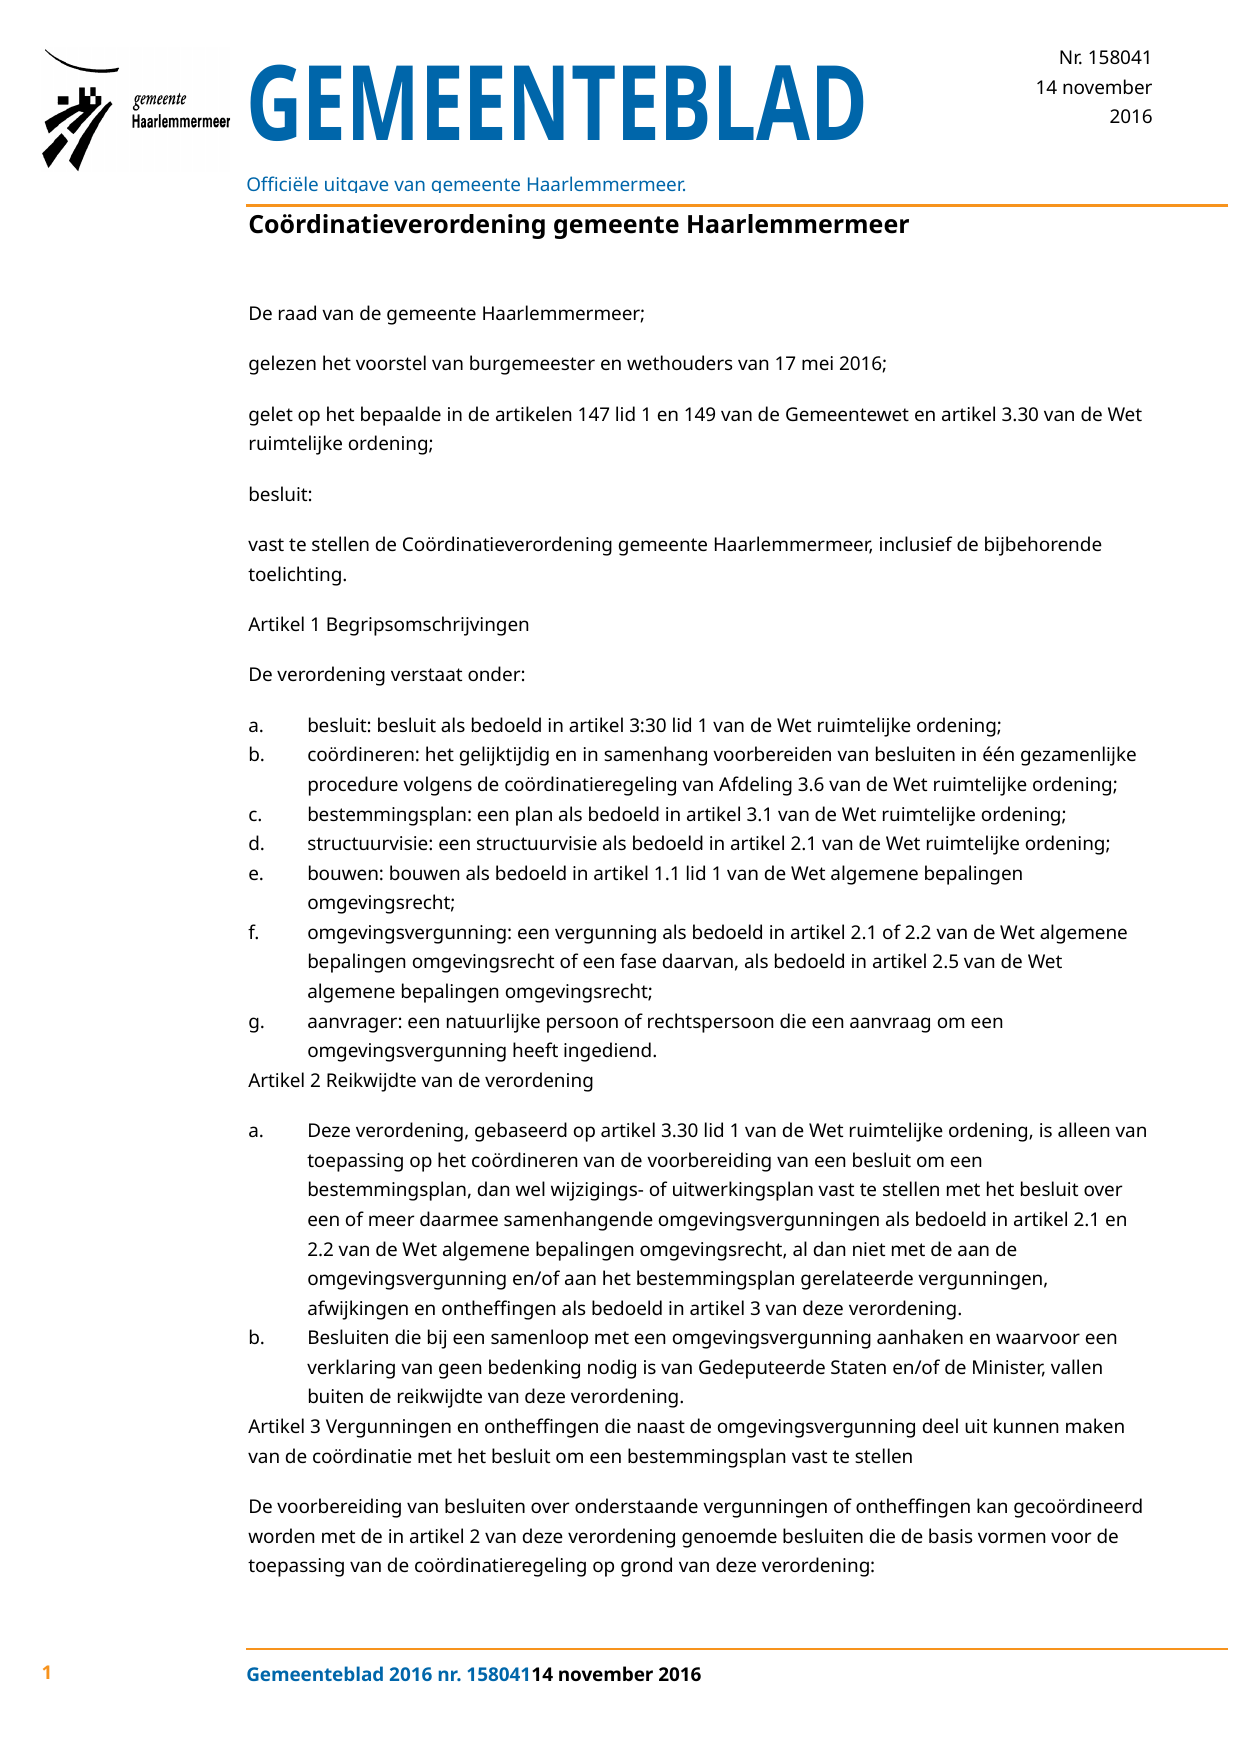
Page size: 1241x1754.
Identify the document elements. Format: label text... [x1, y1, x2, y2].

text Artikel 2 Reikwijdte van de verordening [248, 1067, 1152, 1093]
text vast te stellen de Coördinatieverordening gemeente Haarlemmermeer, inclusief de bijbehorende toelichting. [248, 531, 1152, 586]
text besluit: [248, 481, 1152, 506]
text De verordening verstaat onder: [248, 662, 1152, 687]
text Coördinatieverordening gemeente Haarlemmermeer [248, 207, 1152, 241]
text De raad van de gemeente Haarlemmermeer; [248, 300, 1152, 326]
text Artikel 3 Vergunningen en ontheffingen die naast de omgevingsvergunning deel uit kunnen maken van de coördinatie met het besluit om een bestemmingsplan vast te stellen [248, 1413, 1152, 1468]
list aanvrager: een natuurlijke persoon of rechtspersoon die een aanvraag om een omgevingsvergunning heeft ingediend. [248, 1008, 1152, 1063]
text gelet op het bepaalde in de artikelen 147 lid 1 en 149 van de Gemeentewet en artikel 3.30 van de Wet ruimtelijke ordening; [248, 401, 1152, 456]
text Artikel 1 Begripsomschrijvingen [248, 611, 1152, 637]
list omgevingsvergunning: een vergunning als bedoeld in artikel 2.1 of 2.2 van de Wet algemene bepalingen omgevingsrecht of een fase daarvan, als bedoeld in artikel 2.5 van de Wet algemene bepalingen omgevingsrecht; [248, 919, 1152, 1004]
list Deze verordening, gebaseerd op artikel 3.30 lid 1 van de Wet ruimtelijke ordening, is alleen van toepassing op het coördineren van de voorbereiding van een besluit om een bestemmingsplan, dan wel wijzigings- of uitwerkingsplan vast te stellen met het besluit over een of meer daarmee samenhangende omgevingsvergunningen als bedoeld in artikel 2.1 en 2.2 van de Wet algemene bepalingen omgevingsrecht, al dan niet met de aan de omgevingsvergunning en/of aan het bestemmingsplan gerelateerde vergunningen, afwijkingen en ontheffingen als bedoeld in artikel 3 van deze verordening. [248, 1117, 1152, 1321]
list Besluiten die bij een samenloop met een omgevingsvergunning aanhaken en waarvoor een verklaring van geen bedenking nodig is van Gedeputeerde Staten en/of de Minister, vallen buiten de reikwijdte van deze verordening. [248, 1324, 1152, 1409]
list coördineren: het gelijktijdig en in samenhang voorbereiden van besluiten in één gezamenlijke procedure volgens de coördinatieregeling van Afdeling 3.6 van de Wet ruimtelijke ordening; [248, 742, 1152, 797]
list structuurvisie: een structuurvisie als bedoeld in artikel 2.1 van de Wet ruimtelijke ordening; [248, 830, 1152, 856]
list bouwen: bouwen als bedoeld in artikel 1.1 lid 1 van de Wet algemene bepalingen omgevingsrecht; [248, 860, 1152, 915]
text gelezen het voorstel van burgemeester en wethouders van 17 mei 2016; [248, 350, 1152, 376]
text De voorbereiding van besluiten over onderstaande vergunningen of ontheffingen kan gecoördineerd worden met de in artikel 2 van deze verordening genoemde besluiten die de basis vormen voor de toepassing van de coördinatieregeling op grond van deze verordening: [248, 1493, 1152, 1578]
list besluit: besluit als bedoeld in artikel 3:30 lid 1 van de Wet ruimtelijke ordening; [248, 712, 1152, 738]
picture [41, 47, 231, 172]
list bestemmingsplan: een plan als bedoeld in artikel 3.1 van de Wet ruimtelijke ordening; [248, 801, 1152, 826]
